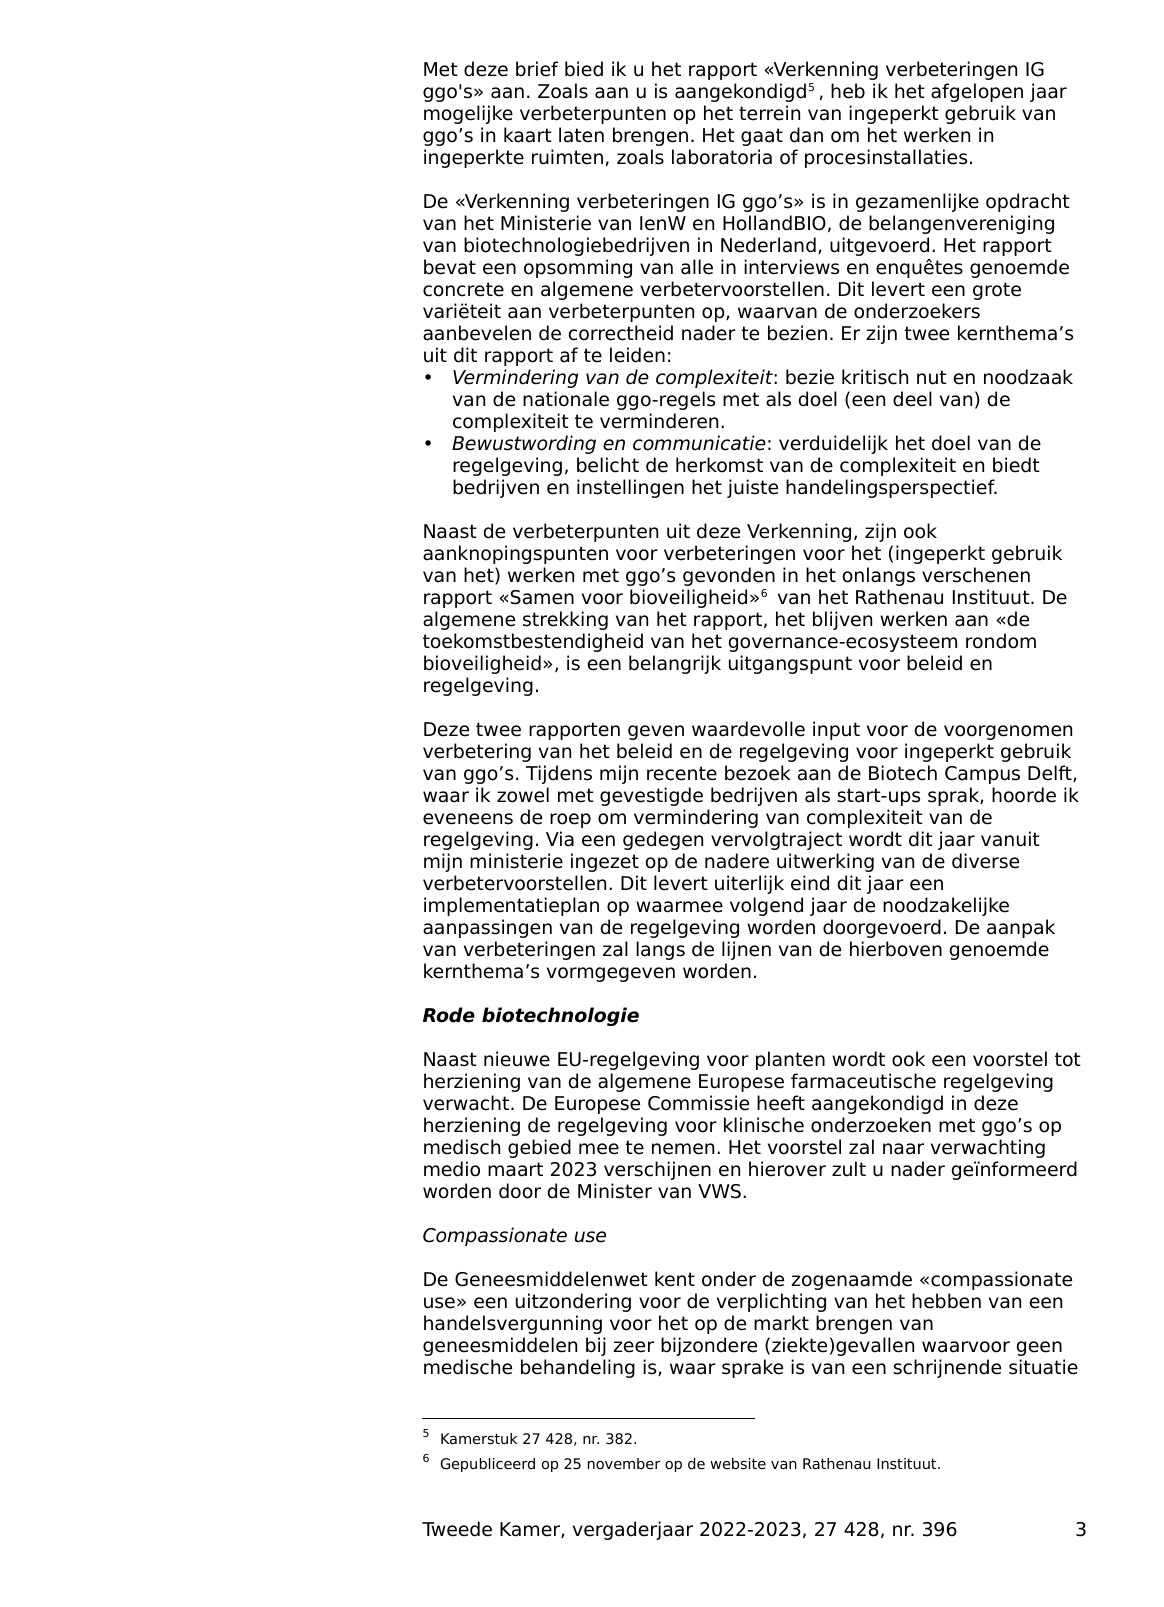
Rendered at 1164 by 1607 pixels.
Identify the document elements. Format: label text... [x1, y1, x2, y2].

subtitle Compassionate use [422, 1225, 1087, 1247]
text Naast de verbeterpunten uit deze Verkenning, zijn ook aanknopingspunten voor verbeteringen voor het (ingeperkt gebruik van het) werken met ggo’s gevonden in het onlangs verschenen rapport «Samen voor bioveiligheid» van het Rathenau Instituut. De algemene strekking van het rapport, het blijven werken aan «de toekomstbestendigheid van het governance-ecosysteem rondom bioveiligheid», is een belangrijk uitgangspunt voor beleid en regelgeving. [422, 521, 1087, 697]
text Naast nieuwe EU-regelgeving voor planten wordt ook een voorstel tot herziening van de algemene Europese farmaceutische regelgeving verwacht. De Europese Commissie heeft aangekondigd in deze herziening de regelgeving voor klinische onderzoeken met ggo’s op medisch gebied mee te nemen. Het voorstel zal naar verwachting medio maart 2023 verschijnen en hierover zult u nader geïnformeerd worden door de Minister van VWS. [422, 1049, 1087, 1203]
text De «Verkenning verbeteringen IG ggo’s» is in gezamenlijke opdracht van het Ministerie van IenW en HollandBIO, de belangenvereniging van biotechnologiebedrijven in Nederland, uitgevoerd. Het rapport bevat een opsomming van alle in interviews en enquêtes genoemde concrete en algemene verbetervoorstellen. Dit levert een grote variëteit aan verbeterpunten op, waarvan de onderzoekers aanbevelen de correctheid nader te bezien. Er zijn twee kernthema’s uit dit rapport af te leiden: [422, 191, 1087, 367]
text • Vermindering van de complexiteit: bezie kritisch nut en noodzaak van de nationale ggo-regels met als doel (een deel van) de complexiteit te verminderen. [422, 367, 1087, 433]
text Kamerstuk 27 428, nr. 382. [422, 1427, 1087, 1449]
text De Geneesmiddelenwet kent onder de zogenaamde «compassionate use» een uitzondering voor de verplichting van het hebben van een handelsvergunning voor het op de markt brengen van geneesmiddelen bij zeer bijzondere (ziekte)gevallen waarvoor geen medische behandeling is, waar sprake is van een schrijnende situatie [422, 1269, 1087, 1379]
subtitle Rode biotechnologie [422, 1005, 1087, 1027]
text Met deze brief bied ik u het rapport «Verkenning verbeteringen IG ggo's» aan. Zoals aan u is aangekondigd, heb ik het afgelopen jaar mogelijke verbeterpunten op het terrein van ingeperkt gebruik van ggo’s in kaart laten brengen. Het gaat dan om het werken in ingeperkte ruimten, zoals laboratoria of procesinstallaties. [422, 59, 1087, 169]
text Gepubliceerd op 25 november op de website van Rathenau Instituut. [422, 1452, 1087, 1474]
text • Bewustwording en communicatie: verduidelijk het doel van de regelgeving, belicht de herkomst van de complexiteit en biedt bedrijven en instellingen het juiste handelingsperspectief. [422, 433, 1087, 499]
text Deze twee rapporten geven waardevolle input voor de voorgenomen verbetering van het beleid en de regelgeving voor ingeperkt gebruik van ggo’s. Tijdens mijn recente bezoek aan de Biotech Campus Delft, waar ik zowel met gevestigde bedrijven als start-ups sprak, hoorde ik eveneens de roep om vermindering van complexiteit van de regelgeving. Via een gedegen vervolgtraject wordt dit jaar vanuit mijn ministerie ingezet op de nadere uitwerking van de diverse verbetervoorstellen. Dit levert uiterlijk eind dit jaar een implementatieplan op waarmee volgend jaar de noodzakelijke aanpassingen van de regelgeving worden doorgevoerd. De aanpak van verbeteringen zal langs de lijnen van de hierboven genoemde kernthema’s vormgegeven worden. [422, 719, 1087, 983]
